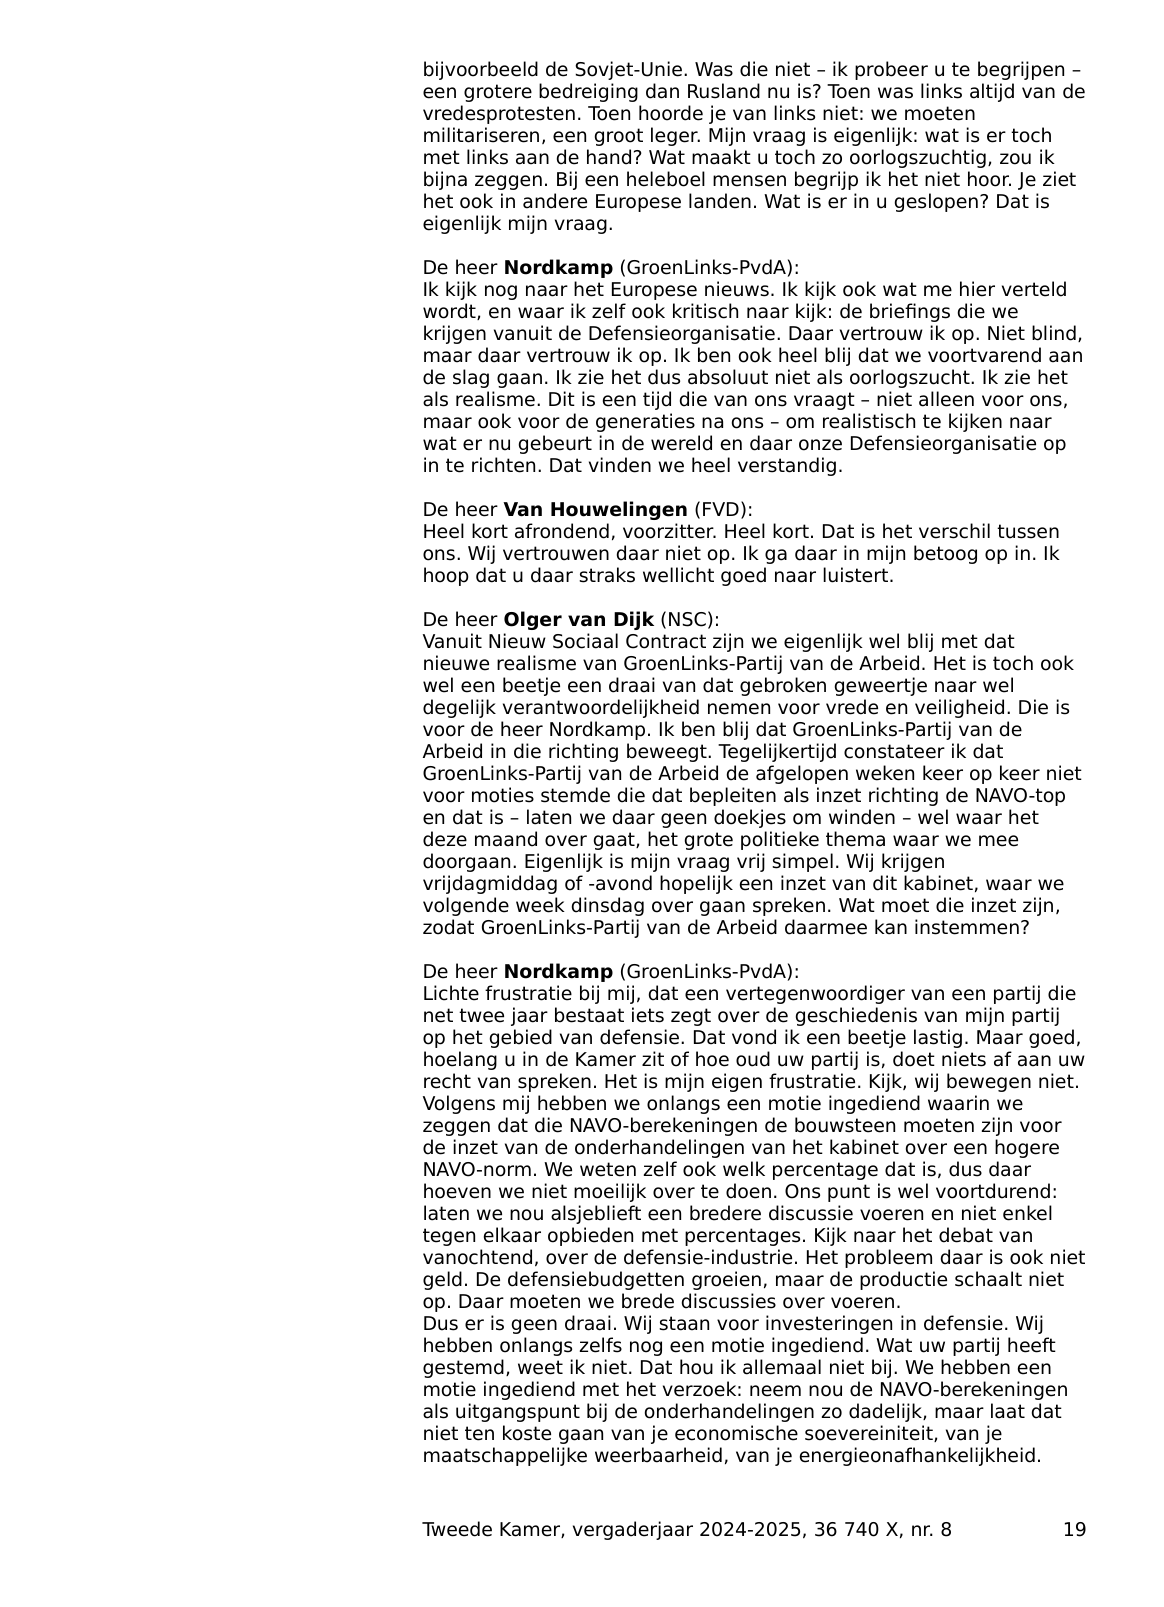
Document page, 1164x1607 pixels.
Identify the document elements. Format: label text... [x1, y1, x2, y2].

text Ik kijk nog naar het Europese nieuws. Ik kijk ook wat me hier verteld wordt, en waar ik zelf ook kritisch naar kijk: de briefings die we krijgen vanuit de Defensieorganisatie. Daar vertrouw ik op. Niet blind, maar daar vertrouw ik op. Ik ben ook heel blij dat we voortvarend aan de slag gaan. Ik zie het dus absoluut niet als oorlogszucht. Ik zie het als realisme. Dit is een tijd die van ons vraagt – niet alleen voor ons, maar ook voor de generaties na ons – om realistisch te kijken naar wat er nu gebeurt in de wereld en daar onze Defensieorganisatie op in te richten. Dat vinden we heel verstandig. [422, 279, 1087, 477]
text Dus er is geen draai. Wij staan voor investeringen in defensie. Wij hebben onlangs zelfs nog een motie ingediend. Wat uw partij heeft gestemd, weet ik niet. Dat hou ik allemaal niet bij. We hebben een motie ingediend met het verzoek: neem nou de NAVO-berekeningen als uitgangspunt bij de onderhandelingen zo dadelijk, maar laat dat niet ten koste gaan van je economische soevereiniteit, van je maatschappelijke weerbaarheid, van je energieonafhankelijkheid. [422, 1313, 1087, 1467]
text De heer Olger van Dijk (NSC): [422, 609, 1087, 631]
text De heer Van Houwelingen (FVD): [422, 499, 1087, 521]
text De heer Nordkamp (GroenLinks-PvdA): [422, 257, 1087, 279]
text Lichte frustratie bij mij, dat een vertegenwoordiger van een partij die net twee jaar bestaat iets zegt over de geschiedenis van mijn partij op het gebied van defensie. Dat vond ik een beetje lastig. Maar goed, hoelang u in de Kamer zit of hoe oud uw partij is, doet niets af aan uw recht van spreken. Het is mijn eigen frustratie. Kijk, wij bewegen niet. Volgens mij hebben we onlangs een motie ingediend waarin we zeggen dat die NAVO-berekeningen de bouwsteen moeten zijn voor de inzet van de onderhandelingen van het kabinet over een hogere NAVO-norm. We weten zelf ook welk percentage dat is, dus daar hoeven we niet moeilijk over te doen. Ons punt is wel voortdurend: laten we nou alsjeblieft een bredere discussie voeren en niet enkel tegen elkaar opbieden met percentages. Kijk naar het debat van vanochtend, over de defensie-industrie. Het probleem daar is ook niet geld. De defensiebudgetten groeien, maar de productie schaalt niet op. Daar moeten we brede discussies over voeren. [422, 983, 1087, 1313]
text De heer Nordkamp (GroenLinks-PvdA): [422, 961, 1087, 983]
text Heel kort afrondend, voorzitter. Heel kort. Dat is het verschil tussen ons. Wij vertrouwen daar niet op. Ik ga daar in mijn betoog op in. Ik hoop dat u daar straks wellicht goed naar luistert. [422, 521, 1087, 587]
text Vanuit Nieuw Sociaal Contract zijn we eigenlijk wel blij met dat nieuwe realisme van GroenLinks-Partij van de Arbeid. Het is toch ook wel een beetje een draai van dat gebroken geweertje naar wel degelijk verantwoordelijkheid nemen voor vrede en veiligheid. Die is voor de heer Nordkamp. Ik ben blij dat GroenLinks-Partij van de Arbeid in die richting beweegt. Tegelijkertijd constateer ik dat GroenLinks-Partij van de Arbeid de afgelopen weken keer op keer niet voor moties stemde die dat bepleiten als inzet richting de NAVO-top en dat is – laten we daar geen doekjes om winden – wel waar het deze maand over gaat, het grote politieke thema waar we mee doorgaan. Eigenlijk is mijn vraag vrij simpel. Wij krijgen vrijdagmiddag of -avond hopelijk een inzet van dit kabinet, waar we volgende week dinsdag over gaan spreken. Wat moet die inzet zijn, zodat GroenLinks-Partij van de Arbeid daarmee kan instemmen? [422, 631, 1087, 939]
text bijvoorbeeld de Sovjet-Unie. Was die niet – ik probeer u te begrijpen – een grotere bedreiging dan Rusland nu is? Toen was links altijd van de vredesprotesten. Toen hoorde je van links niet: we moeten militariseren, een groot leger. Mijn vraag is eigenlijk: wat is er toch met links aan de hand? Wat maakt u toch zo oorlogszuchtig, zou ik bijna zeggen. Bij een heleboel mensen begrijp ik het niet hoor. Je ziet het ook in andere Europese landen. Wat is er in u geslopen? Dat is eigenlijk mijn vraag. [422, 59, 1087, 235]
